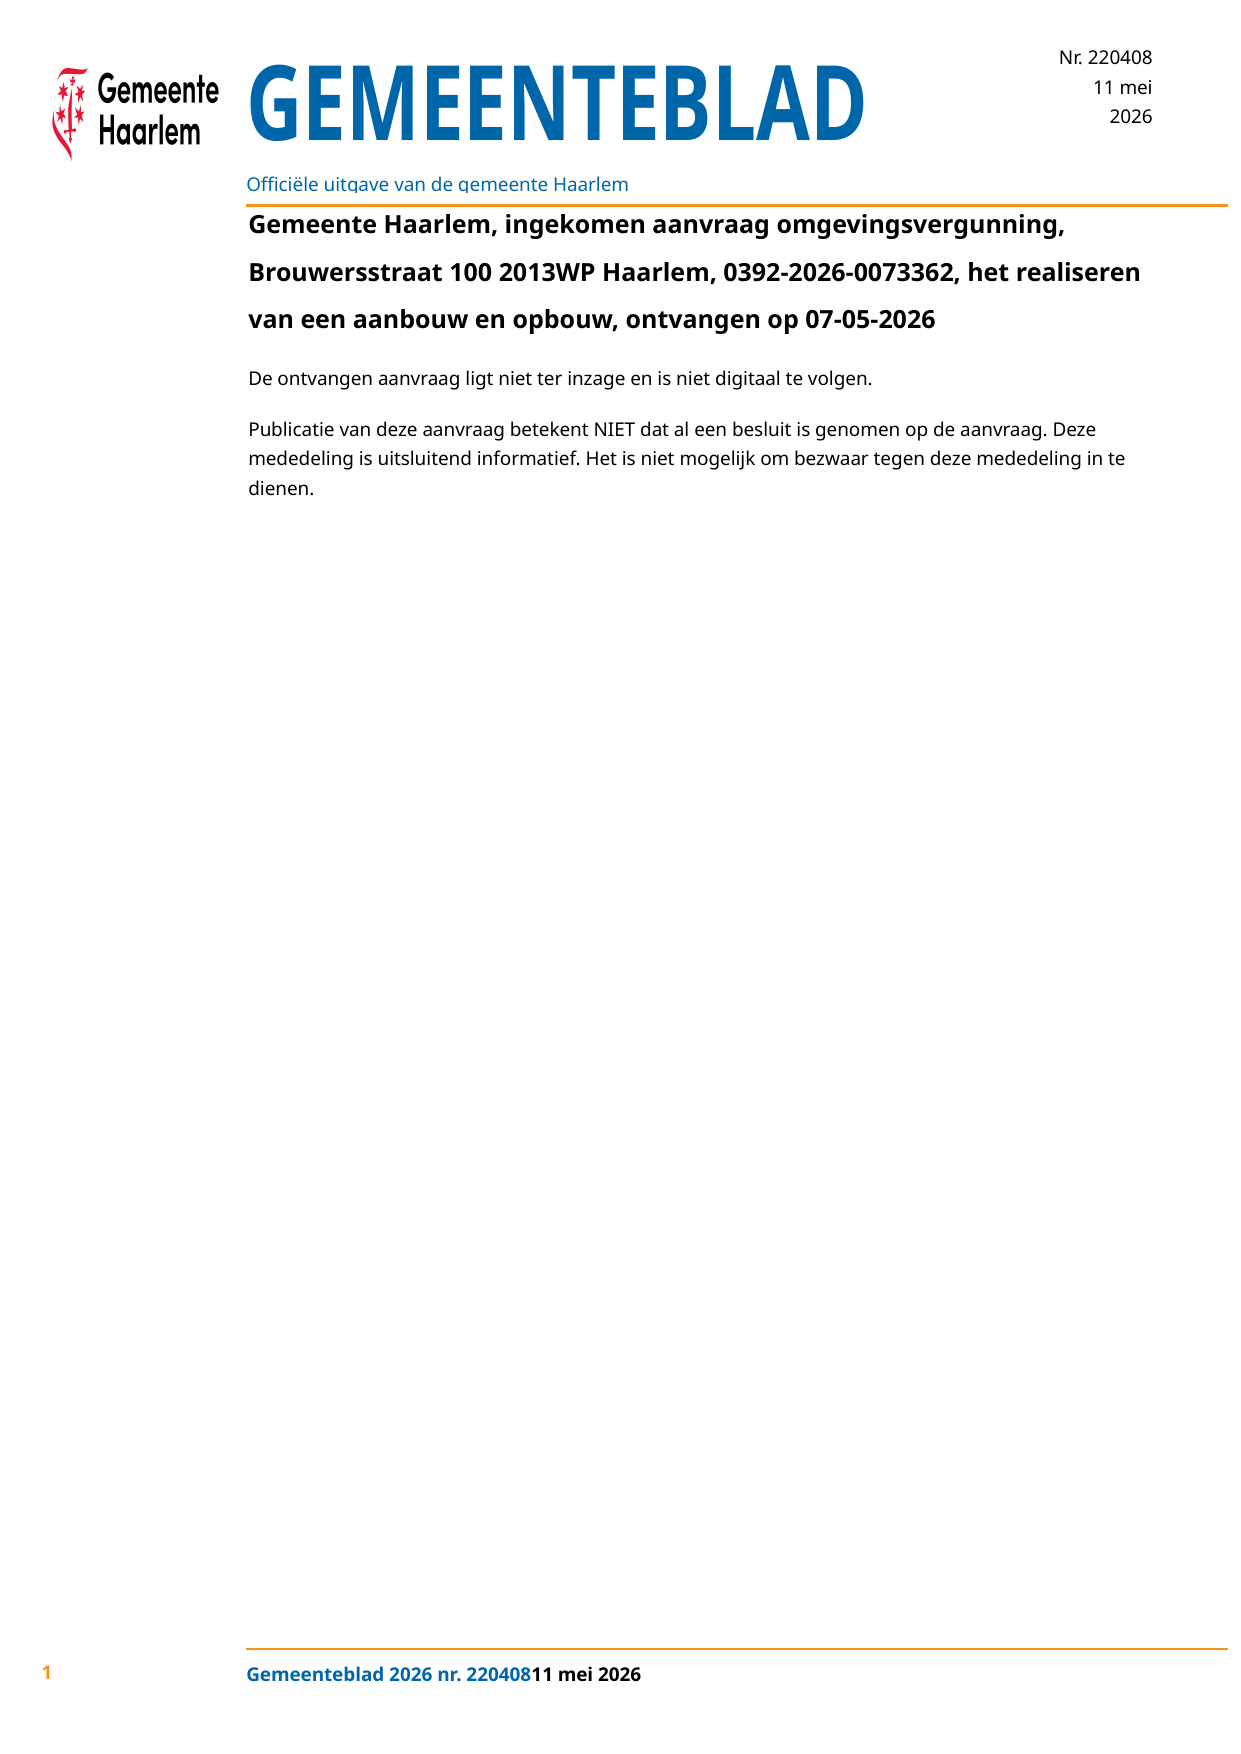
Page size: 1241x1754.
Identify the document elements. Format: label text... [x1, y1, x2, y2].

picture [41, 47, 231, 172]
text Gemeente Haarlem, ingekomen aanvraag omgevingsvergunning, Brouwersstraat 100 2013WP Haarlem, 0392-2026-0073362, het realiseren van een aanbouw en opbouw, ontvangen op 07-05-2026 [248, 207, 1152, 336]
text De ontvangen aanvraag ligt niet ter inzage en is niet digitaal te volgen. [248, 366, 1152, 391]
text Publicatie van deze aanvraag betekent NIET dat al een besluit is genomen op de aanvraag. Deze mededeling is uitsluitend informatief. Het is niet mogelijk om bezwaar tegen deze mededeling in te dienen. [248, 416, 1152, 501]
